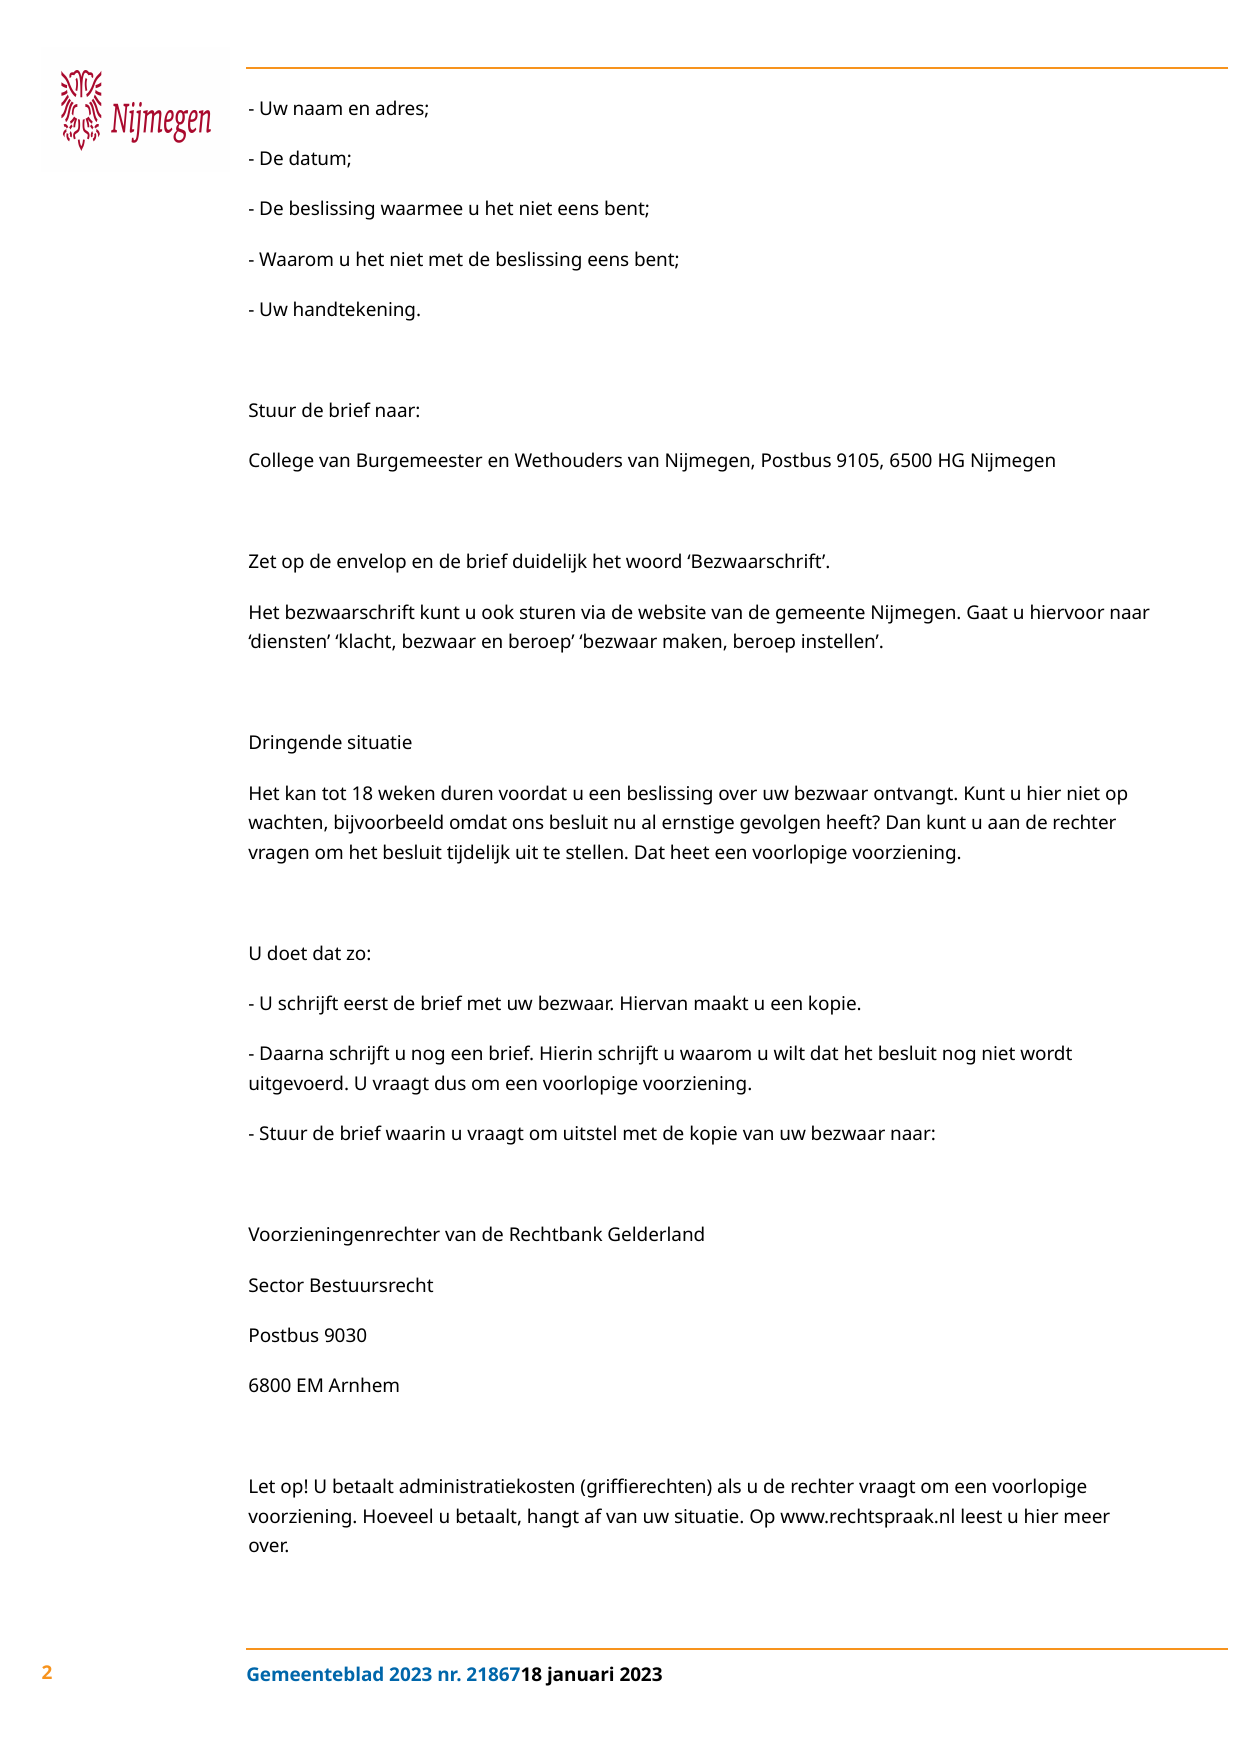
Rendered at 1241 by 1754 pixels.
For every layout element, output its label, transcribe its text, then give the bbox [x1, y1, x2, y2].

text - Stuur de brief waarin u vraagt om uitstel met de kopie van uw bezwaar naar: [248, 1121, 1152, 1146]
text Voorzieningenrechter van de Rechtbank Gelderland [248, 1221, 1152, 1247]
text - De datum; [248, 145, 1152, 171]
text - U schrijft eerst de brief met uw bezwaar. Hiervan maakt u een kopie. [248, 990, 1152, 1016]
text - Uw handtekening. [248, 296, 1152, 322]
text Zet op de envelop en de brief duidelijk het woord ‘Bezwaarschrift’. [248, 548, 1152, 574]
text Dringende situatie [248, 729, 1152, 755]
text Sector Bestuursrecht [248, 1272, 1152, 1298]
text U doet dat zo: [248, 940, 1152, 966]
text - Uw naam en adres; [248, 95, 1152, 121]
text - De beslissing waarmee u het niet eens bent; [248, 196, 1152, 221]
text Let op! U betaalt administratiekosten (griffierechten) als u de rechter vraagt om een voorlopige voorziening. Hoeveel u betaalt, hangt af van uw situatie. Op www.rechtspraak.nl leest u hier meer over. [248, 1473, 1152, 1558]
text 6800 EM Arnhem [248, 1373, 1152, 1398]
text - Daarna schrijft u nog een brief. Hierin schrijft u waarom u wilt dat het besluit nog niet wordt uitgevoerd. U vraagt dus om een voorlopige voorziening. [248, 1041, 1152, 1096]
picture [41, 47, 231, 172]
text Het bezwaarschrift kunt u ook sturen via de website van de gemeente Nijmegen. Gaat u hiervoor naar ‘diensten’ ‘klacht, bezwaar en beroep’ ‘bezwaar maken, beroep instellen’. [248, 599, 1152, 654]
text - Waarom u het niet met de beslissing eens bent; [248, 246, 1152, 272]
text Het kan tot 18 weken duren voordat u een beslissing over uw bezwaar ontvangt. Kunt u hier niet op wachten, bijvoorbeeld omdat ons besluit nu al ernstige gevolgen heeft? Dan kunt u aan de rechter vragen om het besluit tijdelijk uit te stellen. Dat heet een voorlopige voorziening. [248, 780, 1152, 865]
text College van Burgemeester en Wethouders van Nijmegen, Postbus 9105, 6500 HG Nijmegen [248, 448, 1152, 473]
text Postbus 9030 [248, 1322, 1152, 1348]
text Stuur de brief naar: [248, 397, 1152, 423]
